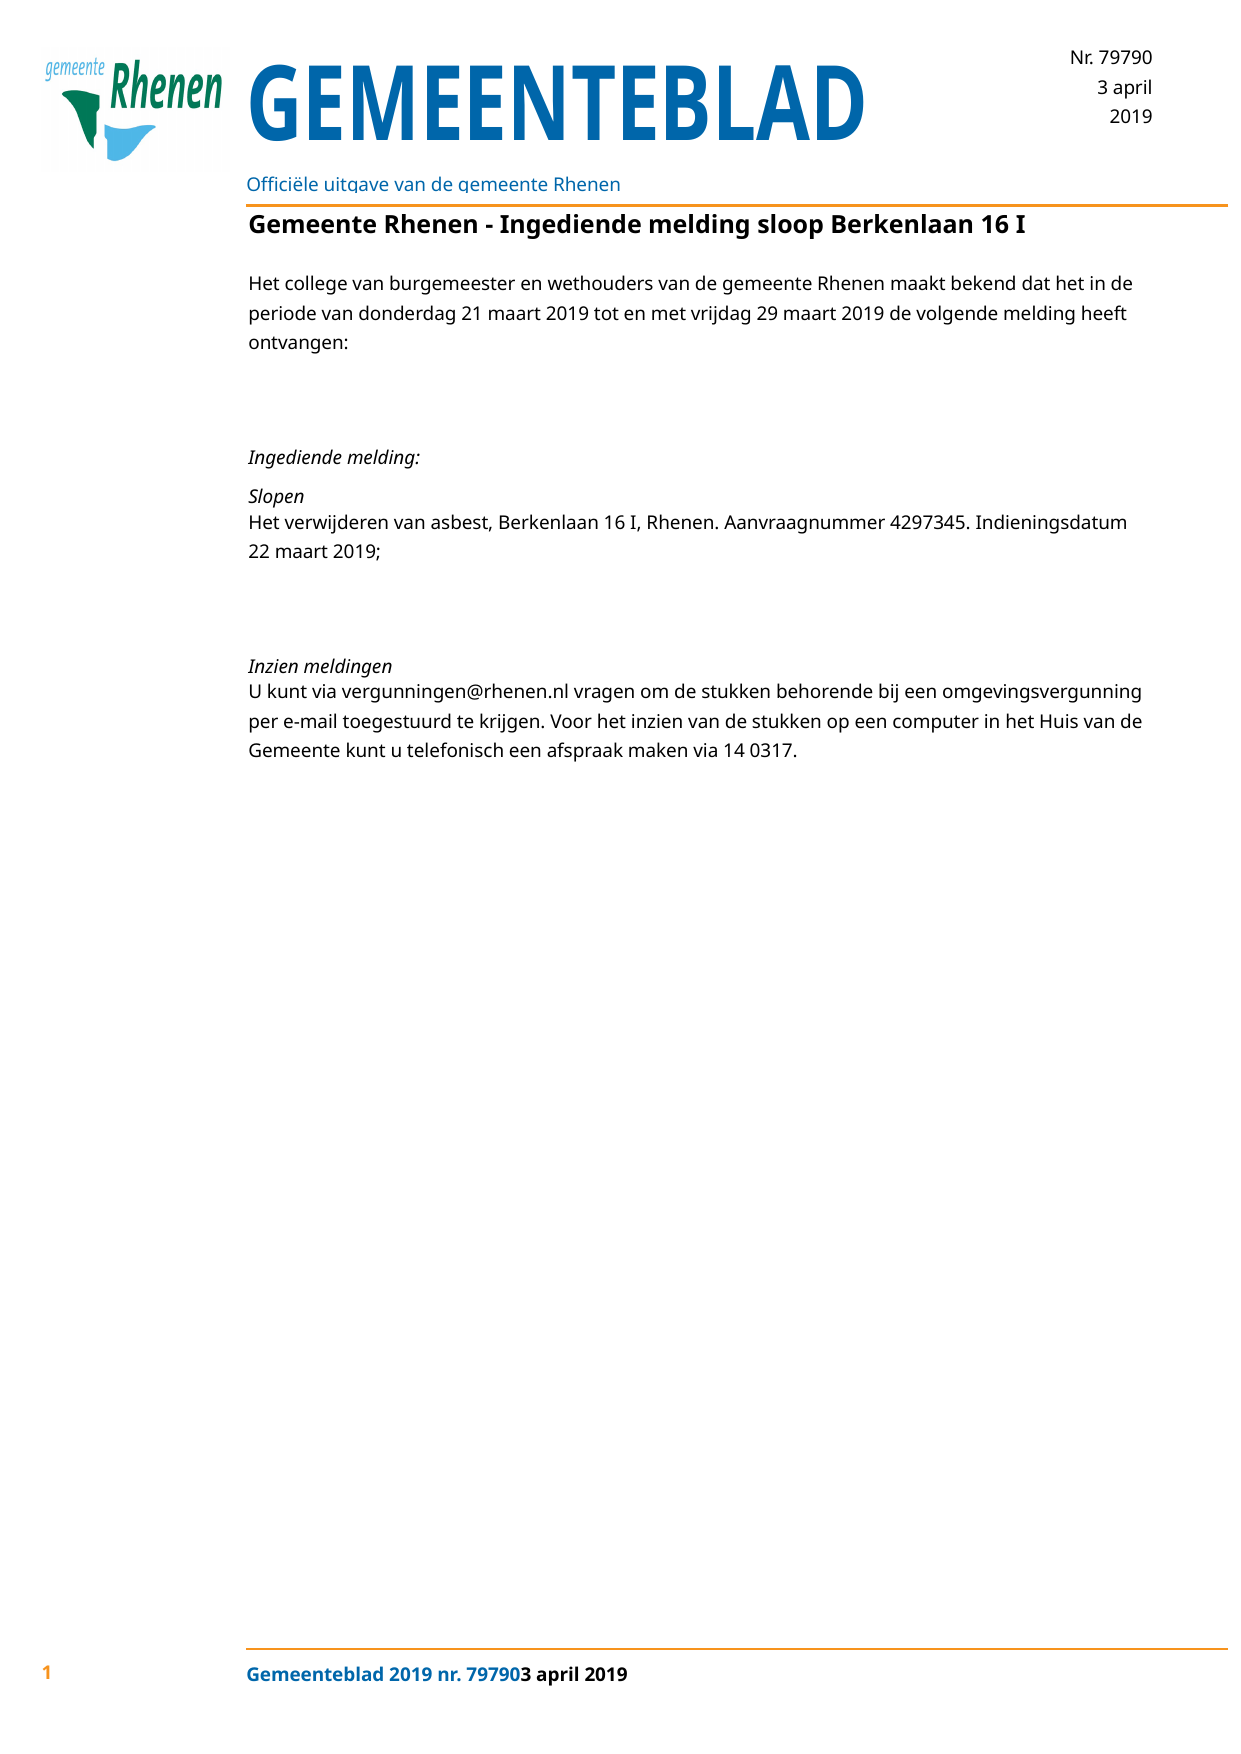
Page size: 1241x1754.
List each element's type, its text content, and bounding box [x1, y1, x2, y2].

text Het verwijderen van asbest, Berkenlaan 16 I, Rhenen. Aanvraagnummer 4297345. Indieningsdatum 22 maart 2019; [248, 509, 1152, 564]
text Gemeente Rhenen - Ingediende melding sloop Berkenlaan 16 I [248, 207, 1152, 241]
text Het college van burgemeester en wethouders van de gemeente Rhenen maakt bekend dat het in de periode van donderdag 21 maart 2019 tot en met vrijdag 29 maart 2019 de volgende melding heeft ontvangen: [248, 270, 1152, 355]
text Ingediende melding: [248, 444, 1152, 469]
picture [41, 47, 231, 172]
text Inzien meldingen [248, 653, 1152, 678]
text Slopen [248, 483, 1152, 509]
text U kunt via vergunningen@rhenen.nl vragen om de stukken behorende bij een omgevingsvergunning per e-mail toegestuurd te krijgen. Voor het inzien van de stukken op een computer in het Huis van de Gemeente kunt u telefonisch een afspraak maken via 14 0317. [248, 678, 1152, 763]
